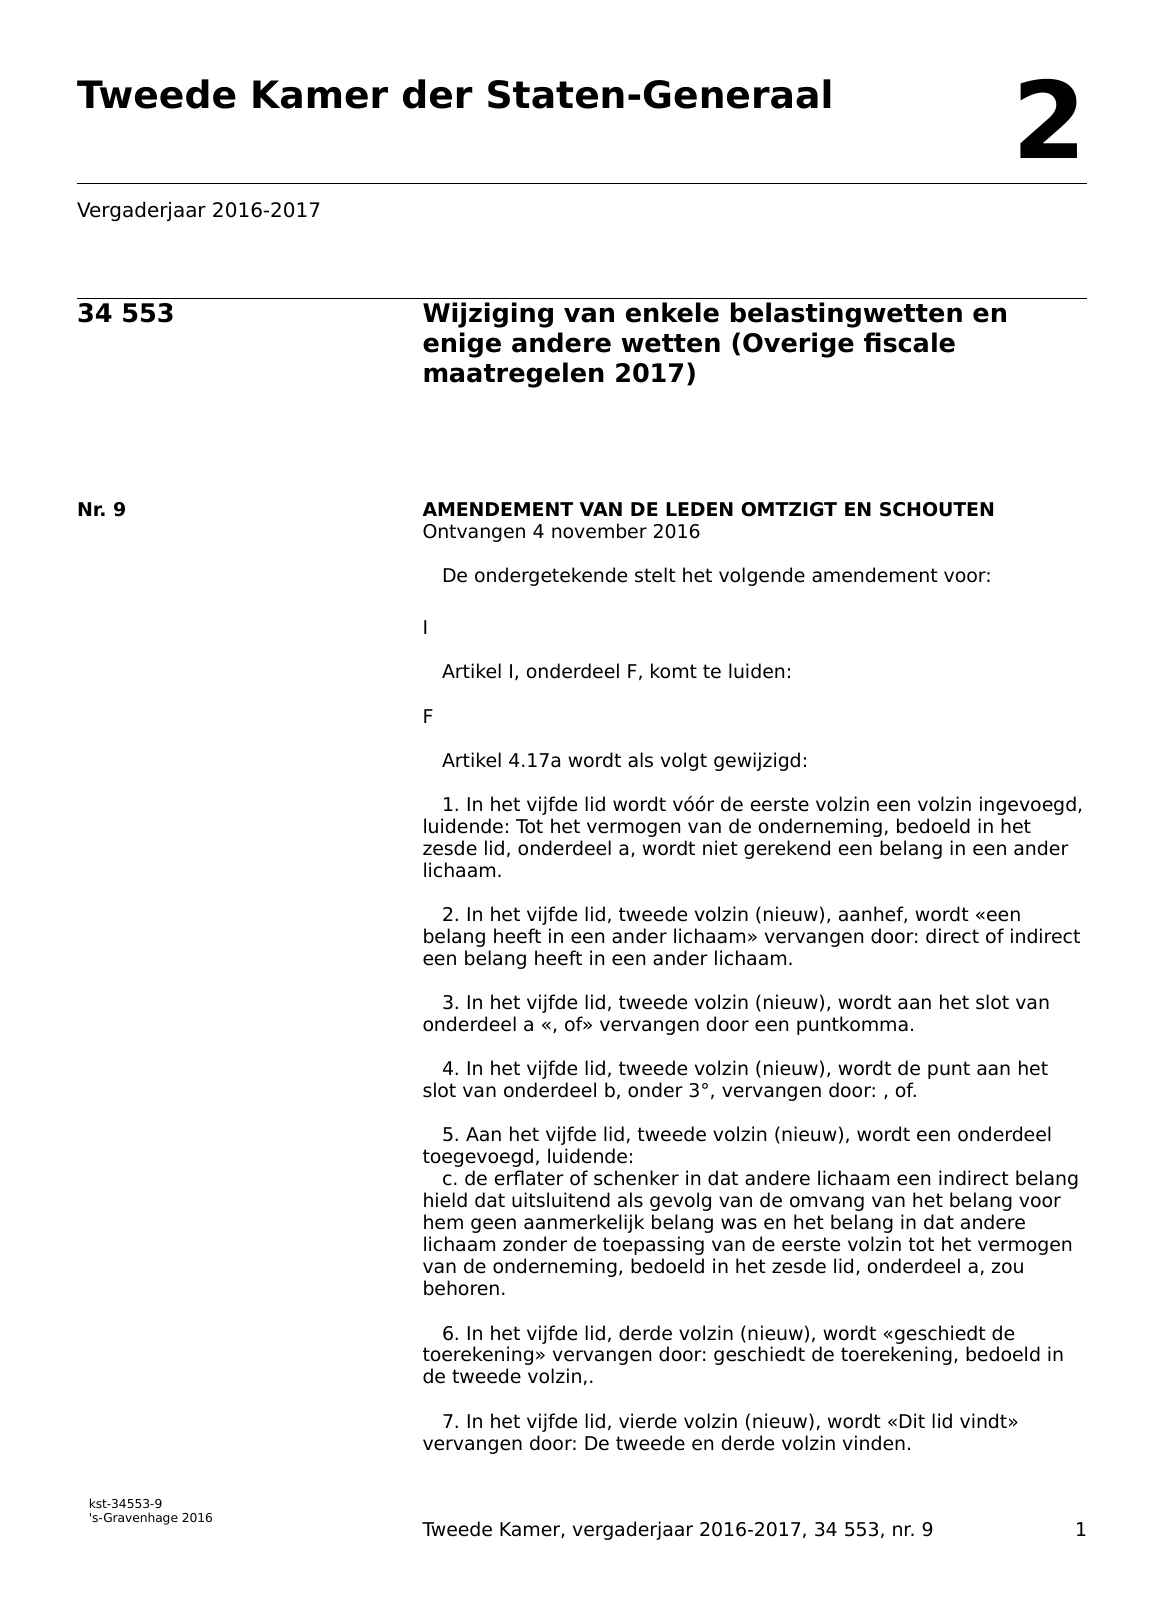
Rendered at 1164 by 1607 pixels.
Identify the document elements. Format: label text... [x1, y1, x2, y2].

subtitle Nr. 9 AMENDEMENT VAN DE LEDEN OMTZIGT EN SCHOUTEN [77, 499, 1087, 521]
text De ondergetekende stelt het volgende amendement voor: [422, 565, 1087, 587]
subtitle 34 553 Wijziging van enkele belastingwetten en enige andere wetten (Overige fiscale maatregelen 2017) [77, 299, 1087, 388]
text F [422, 706, 1087, 727]
table_cell Vergaderjaar 2016-2017 [77, 184, 1087, 298]
table_header Tweede Kamer der Staten-Generaal [77, 59, 886, 183]
text Artikel 4.17a wordt als volgt gewijzigd: [422, 750, 1087, 772]
text 3. In het vijfde lid, tweede volzin (nieuw), wordt aan het slot van onderdeel a «, of» vervangen door een puntkomma. [422, 992, 1087, 1036]
text 5. Aan het vijfde lid, tweede volzin (nieuw), wordt een onderdeel toegevoegd, luidende: [422, 1124, 1087, 1168]
text 7. In het vijfde lid, vierde volzin (nieuw), wordt «Dit lid vindt» vervangen door: De tweede en derde volzin vinden. [422, 1411, 1087, 1454]
text Ontvangen 4 november 2016 [422, 521, 1087, 543]
text Artikel I, onderdeel F, komt te luiden: [422, 661, 1087, 683]
subtitle I [422, 617, 1087, 639]
text 4. In het vijfde lid, tweede volzin (nieuw), wordt de punt aan het slot van onderdeel b, onder 3°, vervangen door: , of. [422, 1058, 1087, 1102]
text c. de erflater of schenker in dat andere lichaam een indirect belang hield dat uitsluitend als gevolg van de omvang van het belang voor hem geen aanmerkelijk belang was en het belang in dat andere lichaam zonder de toepassing van de eerste volzin tot het vermogen van de onderneming, bedoeld in het zesde lid, onderdeel a, zou behoren. [422, 1168, 1087, 1300]
table_header 2 [886, 59, 1087, 183]
text kst-34553-9 [88, 1497, 323, 1511]
text 2. In het vijfde lid, tweede volzin (nieuw), aanhef, wordt «een belang heeft in een ander lichaam» vervangen door: direct of indirect een belang heeft in een ander lichaam. [422, 904, 1087, 970]
text 6. In het vijfde lid, derde volzin (nieuw), wordt «geschiedt de toerekening» vervangen door: geschiedt de toerekening, bedoeld in de tweede volzin,. [422, 1322, 1087, 1388]
text 1. In het vijfde lid wordt vóór de eerste volzin een volzin ingevoegd, luidende: Tot het vermogen van de onderneming, bedoeld in het zesde lid, onderdeel a, wordt niet gerekend een belang in een ander lichaam. [422, 794, 1087, 882]
text 's-Gravenhage 2016 [88, 1511, 323, 1525]
